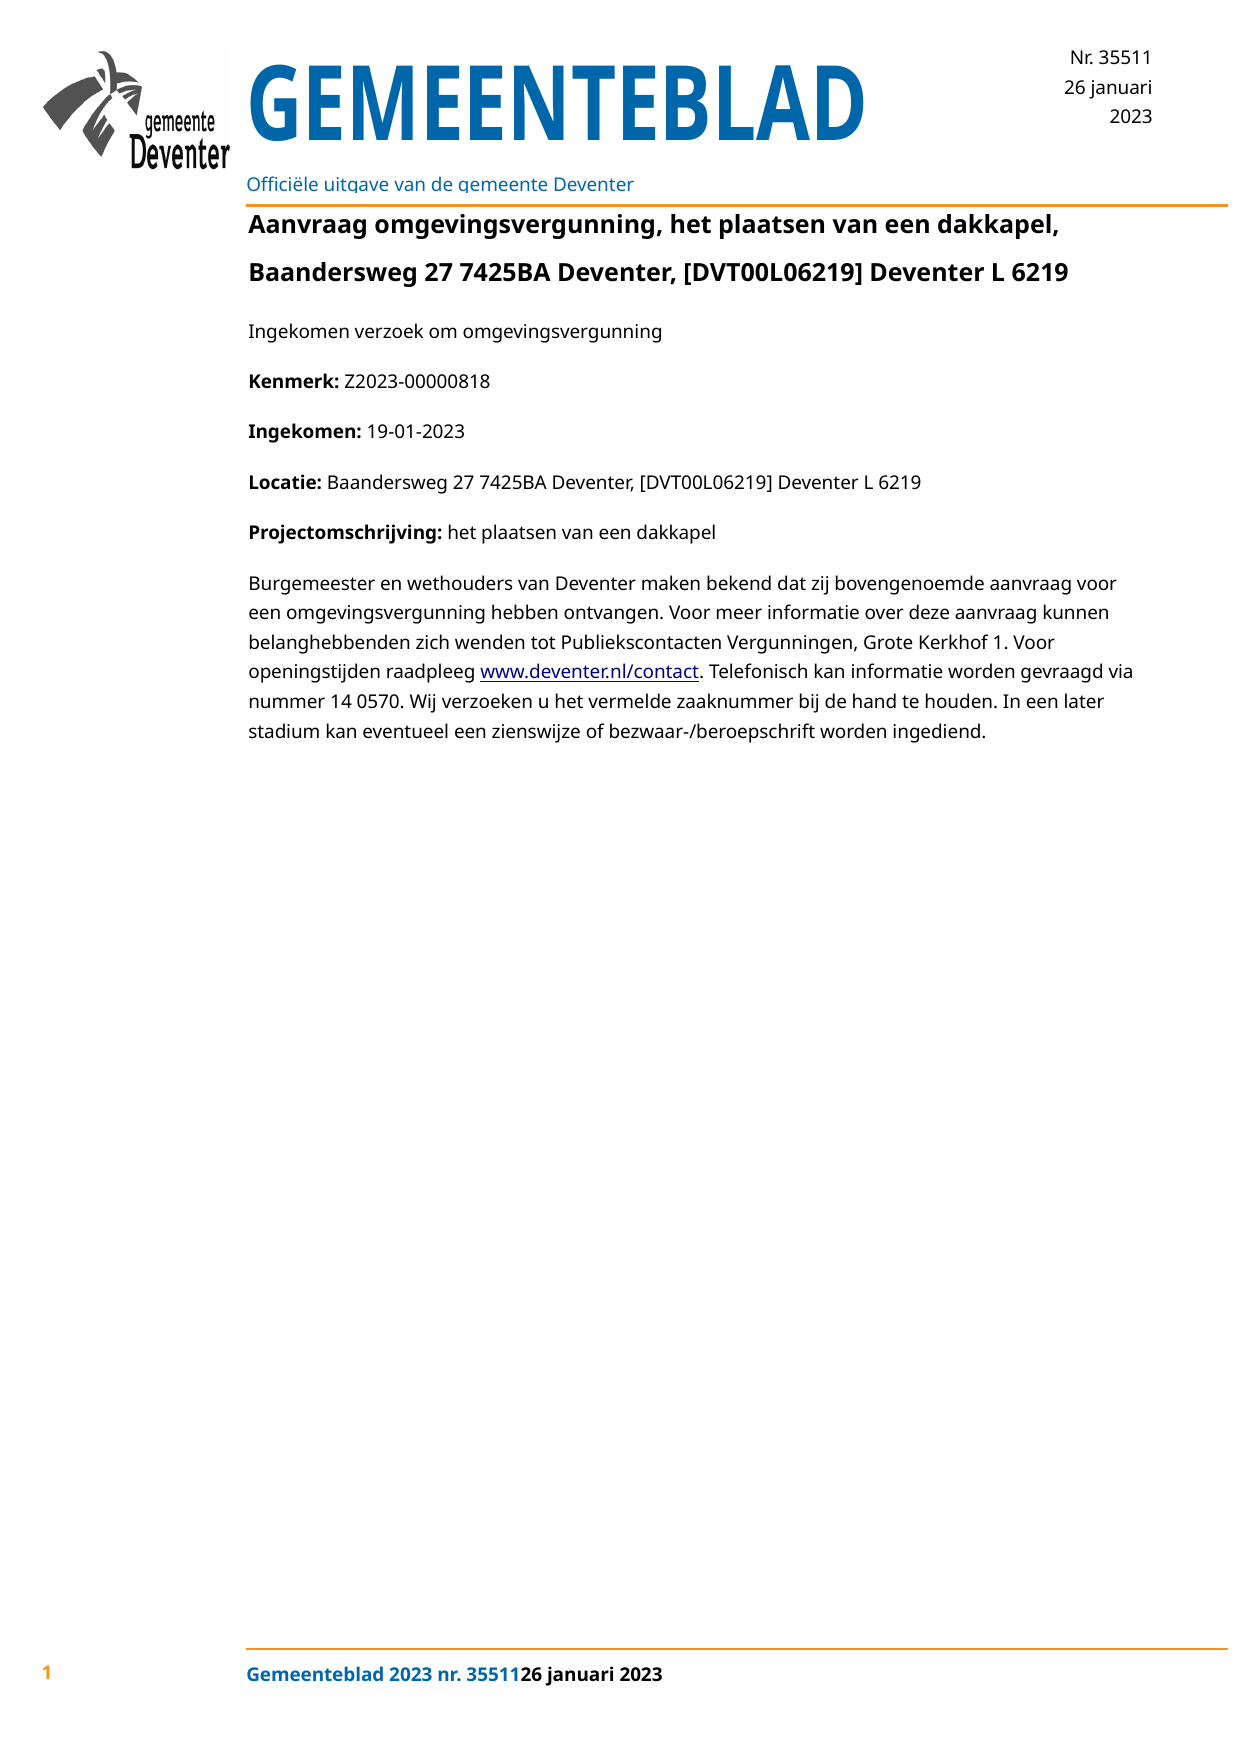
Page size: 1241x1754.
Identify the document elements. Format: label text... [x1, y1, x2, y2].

text Burgemeester en wethouders van Deventer maken bekend dat zij bovengenoemde aanvraag voor een omgevingsvergunning hebben ontvangen. Voor meer informatie over deze aanvraag kunnen belanghebbenden zich wenden tot Publiekscontacten Vergunningen, Grote Kerkhof 1. Voor openingstijden raadpleeg www.deventer.nl/contact. Telefonisch kan informatie worden gevraagd via nummer 14 0570. Wij verzoeken u het vermelde zaaknummer bij de hand te houden. In een later stadium kan eventueel een zienswijze of bezwaar-/beroepschrift worden ingediend. [248, 570, 1152, 744]
text Kenmerk: Z2023-00000818 [248, 368, 1152, 394]
text Ingekomen: 19-01-2023 [248, 419, 1152, 444]
text Projectomschrijving: het plaatsen van een dakkapel [248, 519, 1152, 545]
text Locatie: Baandersweg 27 7425BA Deventer, [DVT00L06219] Deventer L 6219 [248, 469, 1152, 495]
text Aanvraag omgevingsvergunning, het plaatsen van een dakkapel, Baandersweg 27 7425BA Deventer, [DVT00L06219] Deventer L 6219 [248, 207, 1152, 288]
picture [41, 47, 231, 172]
text Ingekomen verzoek om omgevingsvergunning [248, 318, 1152, 344]
